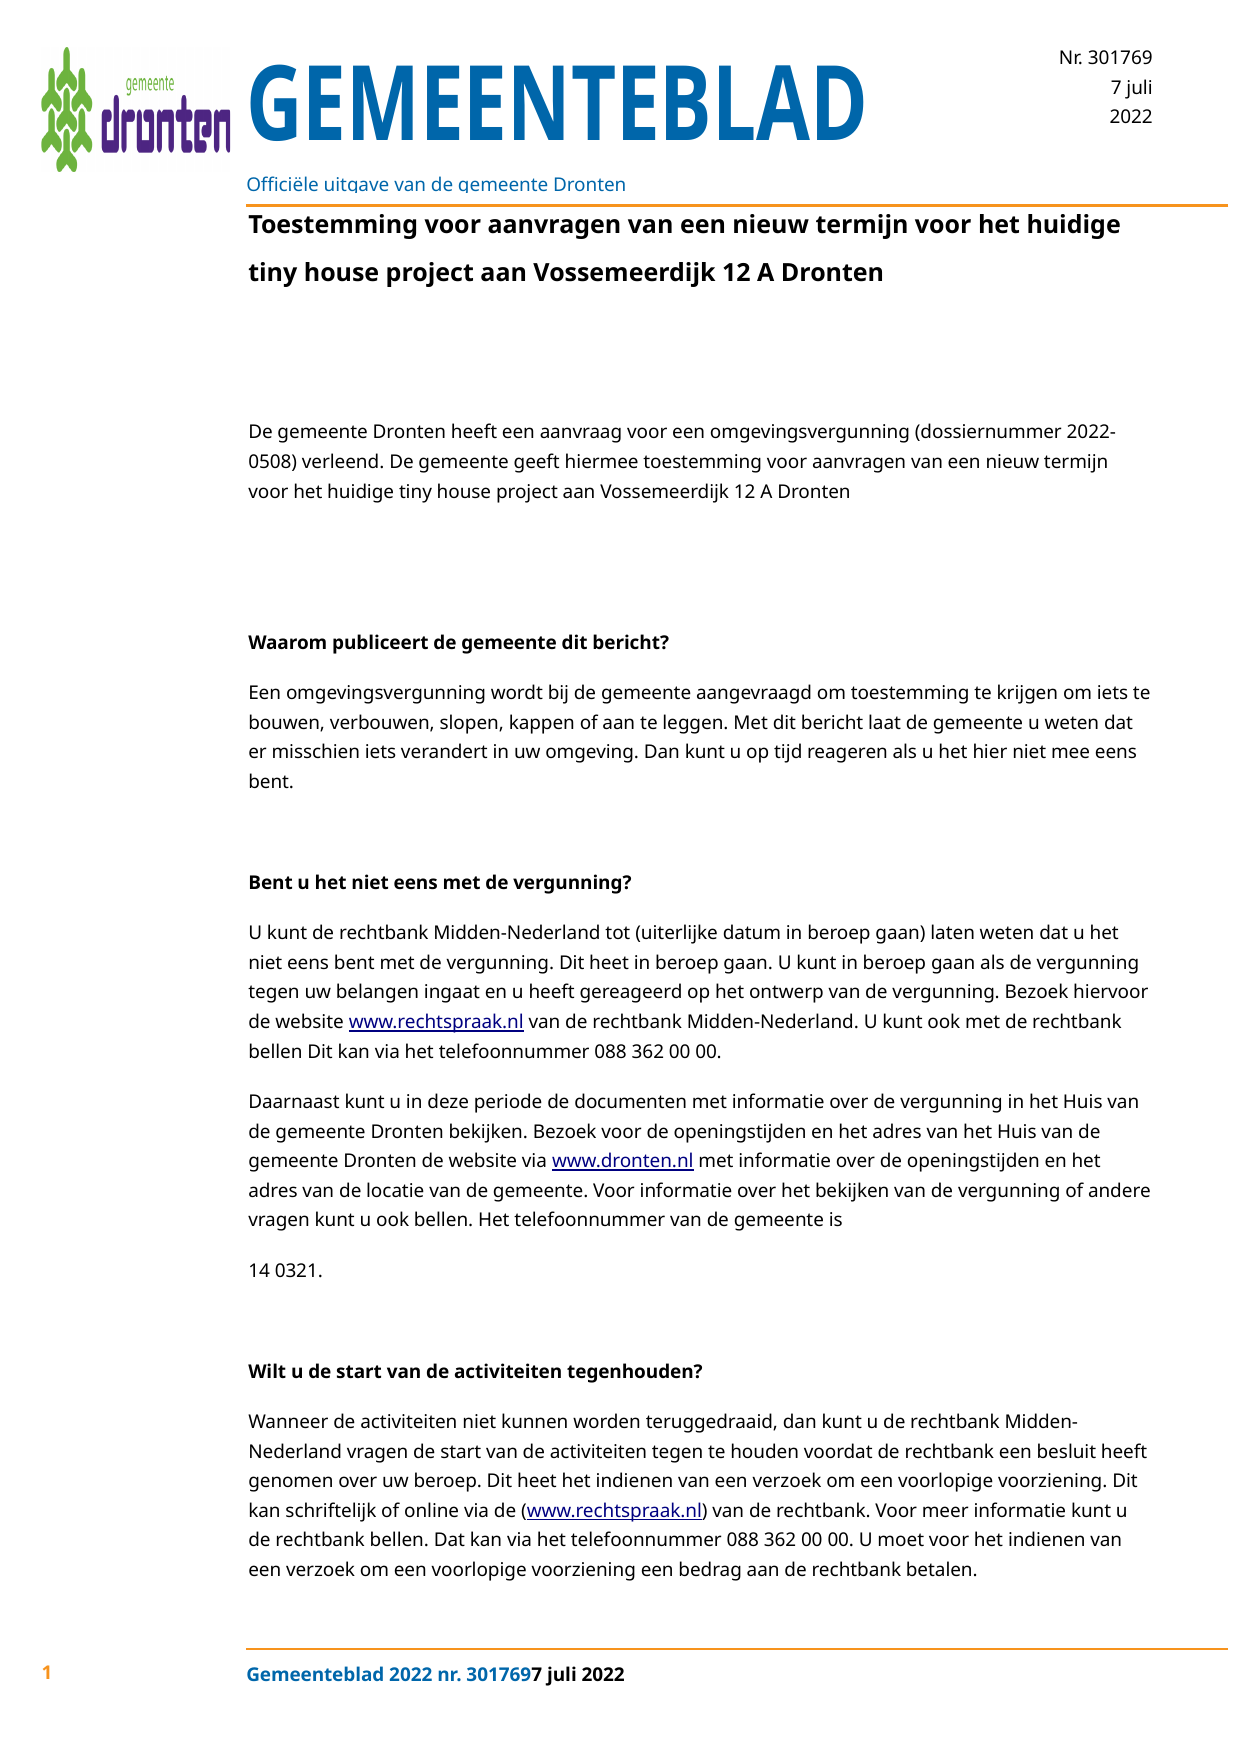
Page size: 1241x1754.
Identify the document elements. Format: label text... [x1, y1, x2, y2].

text Een omgevingsvergunning wordt bij de gemeente aangevraagd om toestemming te krijgen om iets te bouwen, verbouwen, slopen, kappen of aan te leggen. Met dit bericht laat de gemeente u weten dat er misschien iets verandert in uw omgeving. Dan kunt u op tijd reageren als u het hier niet mee eens bent. [248, 679, 1152, 794]
text 14 0321. [248, 1257, 1152, 1283]
text Daarnaast kunt u in deze periode de documenten met informatie over de vergunning in het Huis van de gemeente Dronten bekijken. Bezoek voor de openingstijden en het adres van het Huis van de gemeente Dronten de website via www.dronten.nl met informatie over de openingstijden en het adres van de locatie van de gemeente. Voor informatie over het bekijken van de vergunning of andere vragen kunt u ook bellen. Het telefoonnummer van de gemeente is [248, 1088, 1152, 1232]
text Waarom publiceert de gemeente dit bericht? [248, 629, 1152, 655]
text Toestemming voor aanvragen van een nieuw termijn voor het huidige tiny house project aan Vossemeerdijk 12 A Dronten [248, 207, 1152, 288]
text Wanneer de activiteiten niet kunnen worden teruggedraaid, dan kunt u de rechtbank Midden-Nederland vragen de start van de activiteiten tegen te houden voordat de rechtbank een besluit heeft genomen over uw beroep. Dit heet het indienen van een verzoek om een voorlopige voorziening. Dit kan schriftelijk of online via de (www.rechtspraak.nl) van de rechtbank. Voor meer informatie kunt u de rechtbank bellen. Dat kan via het telefoonnummer 088 362 00 00. U moet voor het indienen van een verzoek om een voorlopige voorziening een bedrag aan de rechtbank betalen. [248, 1408, 1152, 1582]
text U kunt de rechtbank Midden-Nederland tot (uiterlijke datum in beroep gaan) laten weten dat u het niet eens bent met de vergunning. Dit heet in beroep gaan. U kunt in beroep gaan als de vergunning tegen uw belangen ingaat en u heeft gereageerd op het ontwerp van de vergunning. Bezoek hiervoor de website www.rechtspraak.nl van de rechtbank Midden-Nederland. U kunt ook met de rechtbank bellen Dit kan via het telefoonnummer 088 362 00 00. [248, 919, 1152, 1064]
text De gemeente Dronten heeft een aanvraag voor een omgevingsvergunning (dossiernummer 2022-0508) verleend. De gemeente geeft hiermee toestemming voor aanvragen van een nieuw termijn voor het huidige tiny house project aan Vossemeerdijk 12 A Dronten [248, 419, 1152, 504]
text Bent u het niet eens met de vergunning? [248, 869, 1152, 895]
picture [41, 47, 231, 172]
text Wilt u de start van de activiteiten tegenhouden? [248, 1358, 1152, 1384]
